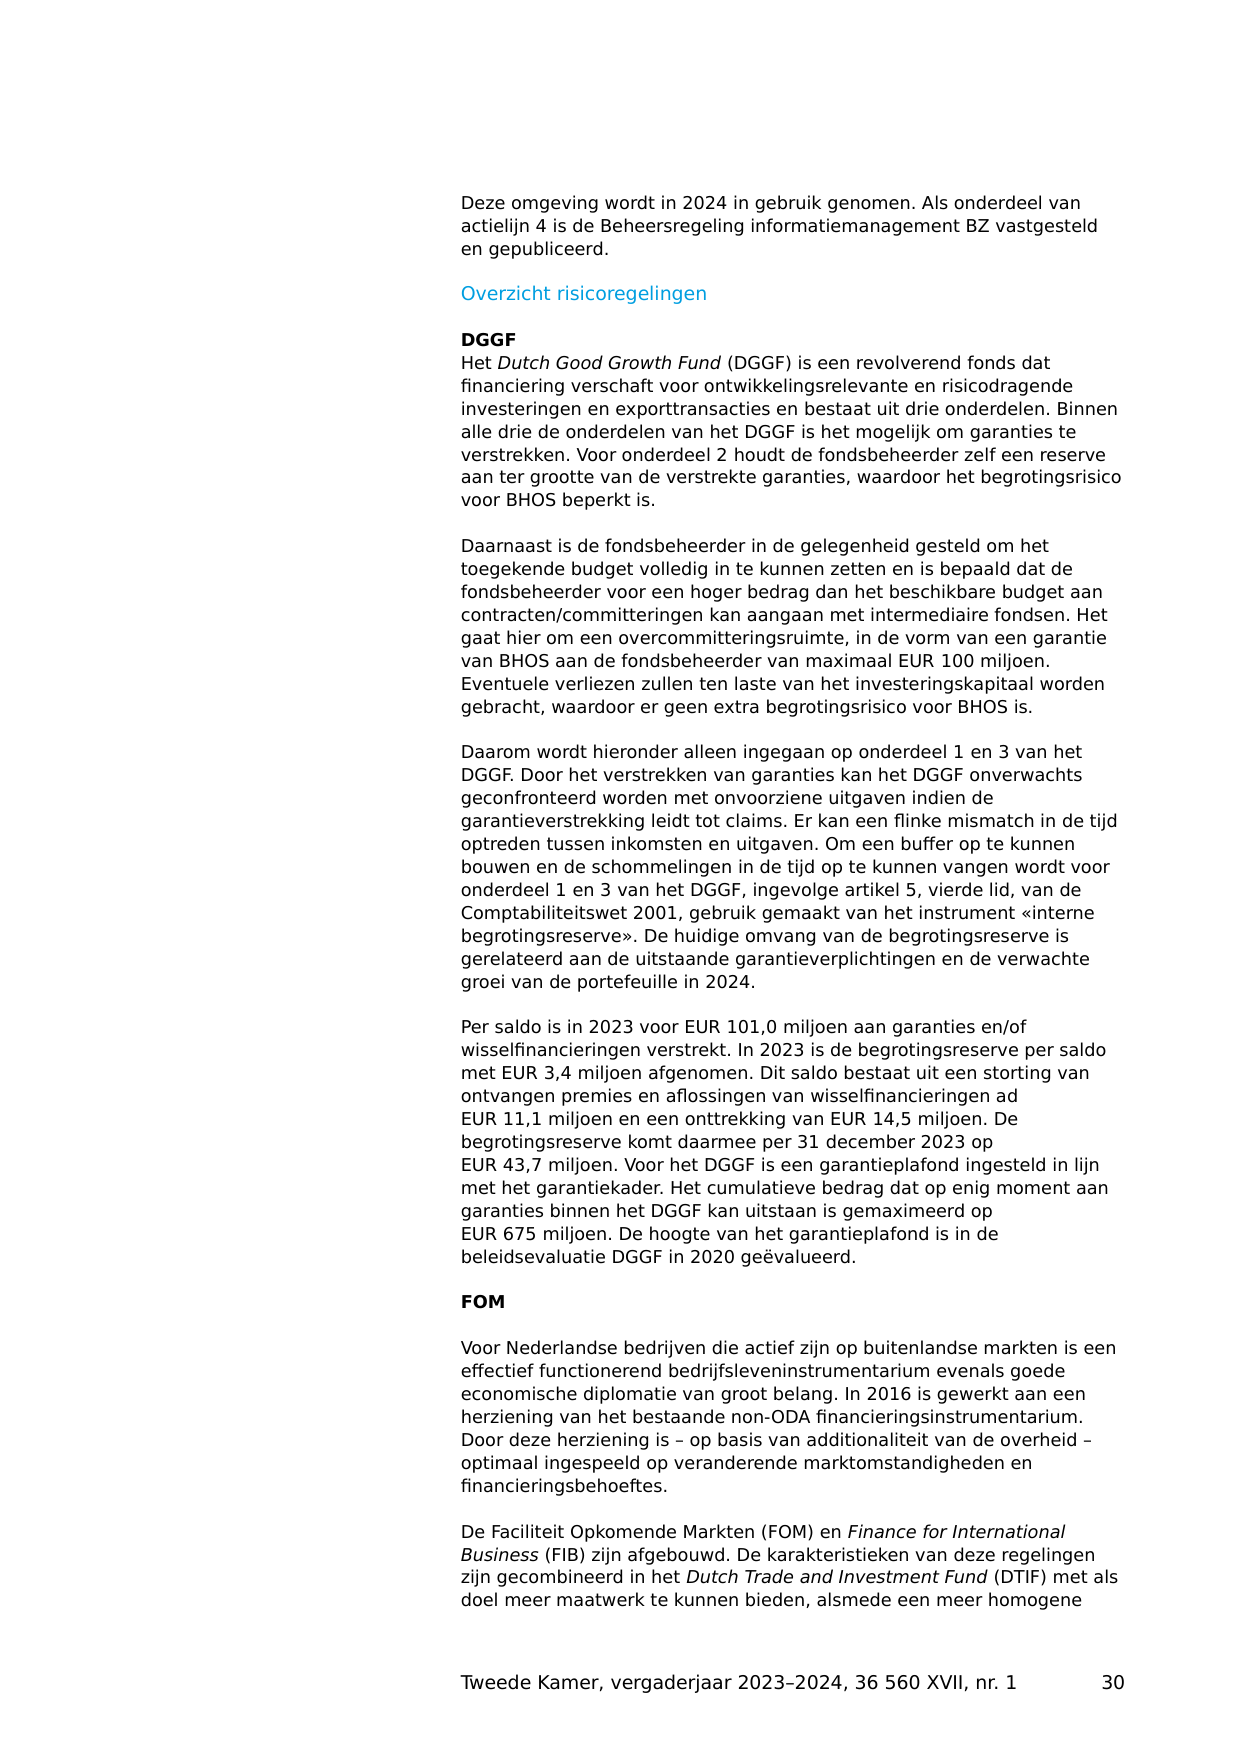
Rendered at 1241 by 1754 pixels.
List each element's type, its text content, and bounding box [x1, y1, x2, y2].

text De Faciliteit Opkomende Markten (FOM) en Finance for International Business (FIB) zijn afgebouwd. De karakteristieken van deze regelingen zijn gecombineerd in het Dutch Trade and Investment Fund (DTIF) met als doel meer maatwerk te kunnen bieden, alsmede een meer homogene [461, 1520, 1125, 1611]
text FOM [461, 1291, 1125, 1313]
text DGGF Het Dutch Good Growth Fund (DGGF) is een revolverend fonds dat financiering verschaft voor ontwikkelingsrelevante en risicodragende investeringen en exporttransacties en bestaat uit drie onderdelen. Binnen alle drie de onderdelen van het DGGF is het mogelijk om garanties te verstrekken. Voor onderdeel 2 houdt de fondsbeheerder zelf een reserve aan ter grootte van de verstrekte garanties, waardoor het begrotingsrisico voor BHOS beperkt is. [461, 328, 1125, 511]
text Deze omgeving wordt in 2024 in gebruik genomen. Als onderdeel van actielijn 4 is de Beheersregeling informatiemanagement BZ vastgesteld en gepubliceerd. [461, 191, 1125, 259]
text Daarnaast is de fondsbeheerder in de gelegenheid gesteld om het toegekende budget volledig in te kunnen zetten en is bepaald dat de fondsbeheerder voor een hoger bedrag dan het beschikbare budget aan contracten/committeringen kan aangaan met intermediaire fondsen. Het gaat hier om een overcommitteringsruimte, in de vorm van een garantie van BHOS aan de fondsbeheerder van maximaal EUR 100 miljoen. Eventuele verliezen zullen ten laste van het investeringskapitaal worden gebracht, waardoor er geen extra begrotingsrisico voor BHOS is. [461, 534, 1125, 718]
text Voor Nederlandse bedrijven die actief zijn op buitenlandse markten is een effectief functionerend bedrijfsleveninstrumentarium evenals goede economische diplomatie van groot belang. In 2016 is gewerkt aan een herziening van het bestaande non-ODA financieringsinstrumentarium. Door deze herziening is – op basis van additionaliteit van de overheid – optimaal ingespeeld op veranderende marktomstandigheden en financieringsbehoeftes. [461, 1336, 1125, 1497]
text Per saldo is in 2023 voor EUR 101,0 miljoen aan garanties en/of wisselfinancieringen verstrekt. In 2023 is de begrotingsreserve per saldo met EUR 3,4 miljoen afgenomen. Dit saldo bestaat uit een storting van ontvangen premies en aflossingen van wisselfinancieringen ad EUR 11,1 miljoen en een onttrekking van EUR 14,5 miljoen. De begrotingsreserve komt daarmee per 31 december 2023 op EUR 43,7 miljoen. Voor het DGGF is een garantieplafond ingesteld in lijn met het garantiekader. Het cumulatieve bedrag dat op enig moment aan garanties binnen het DGGF kan uitstaan is gemaximeerd op EUR 675 miljoen. De hoogte van het garantieplafond is in de beleidsevaluatie DGGF in 2020 geëvalueerd. [461, 1016, 1125, 1268]
text Daarom wordt hieronder alleen ingegaan op onderdeel 1 en 3 van het DGGF. Door het verstrekken van garanties kan het DGGF onverwachts geconfronteerd worden met onvoorziene uitgaven indien de garantieverstrekking leidt tot claims. Er kan een flinke mismatch in de tijd optreden tussen inkomsten en uitgaven. Om een buffer op te kunnen bouwen en de schommelingen in de tijd op te kunnen vangen wordt voor onderdeel 1 en 3 van het DGGF, ingevolge artikel 5, vierde lid, van de Comptabiliteitswet 2001, gebruik gemaakt van het instrument «interne begrotingsreserve». De huidige omvang van de begrotingsreserve is gerelateerd aan de uitstaande garantieverplichtingen en de verwachte groei van de portefeuille in 2024. [461, 741, 1125, 993]
title Overzicht risicoregelingen [461, 282, 1125, 304]
